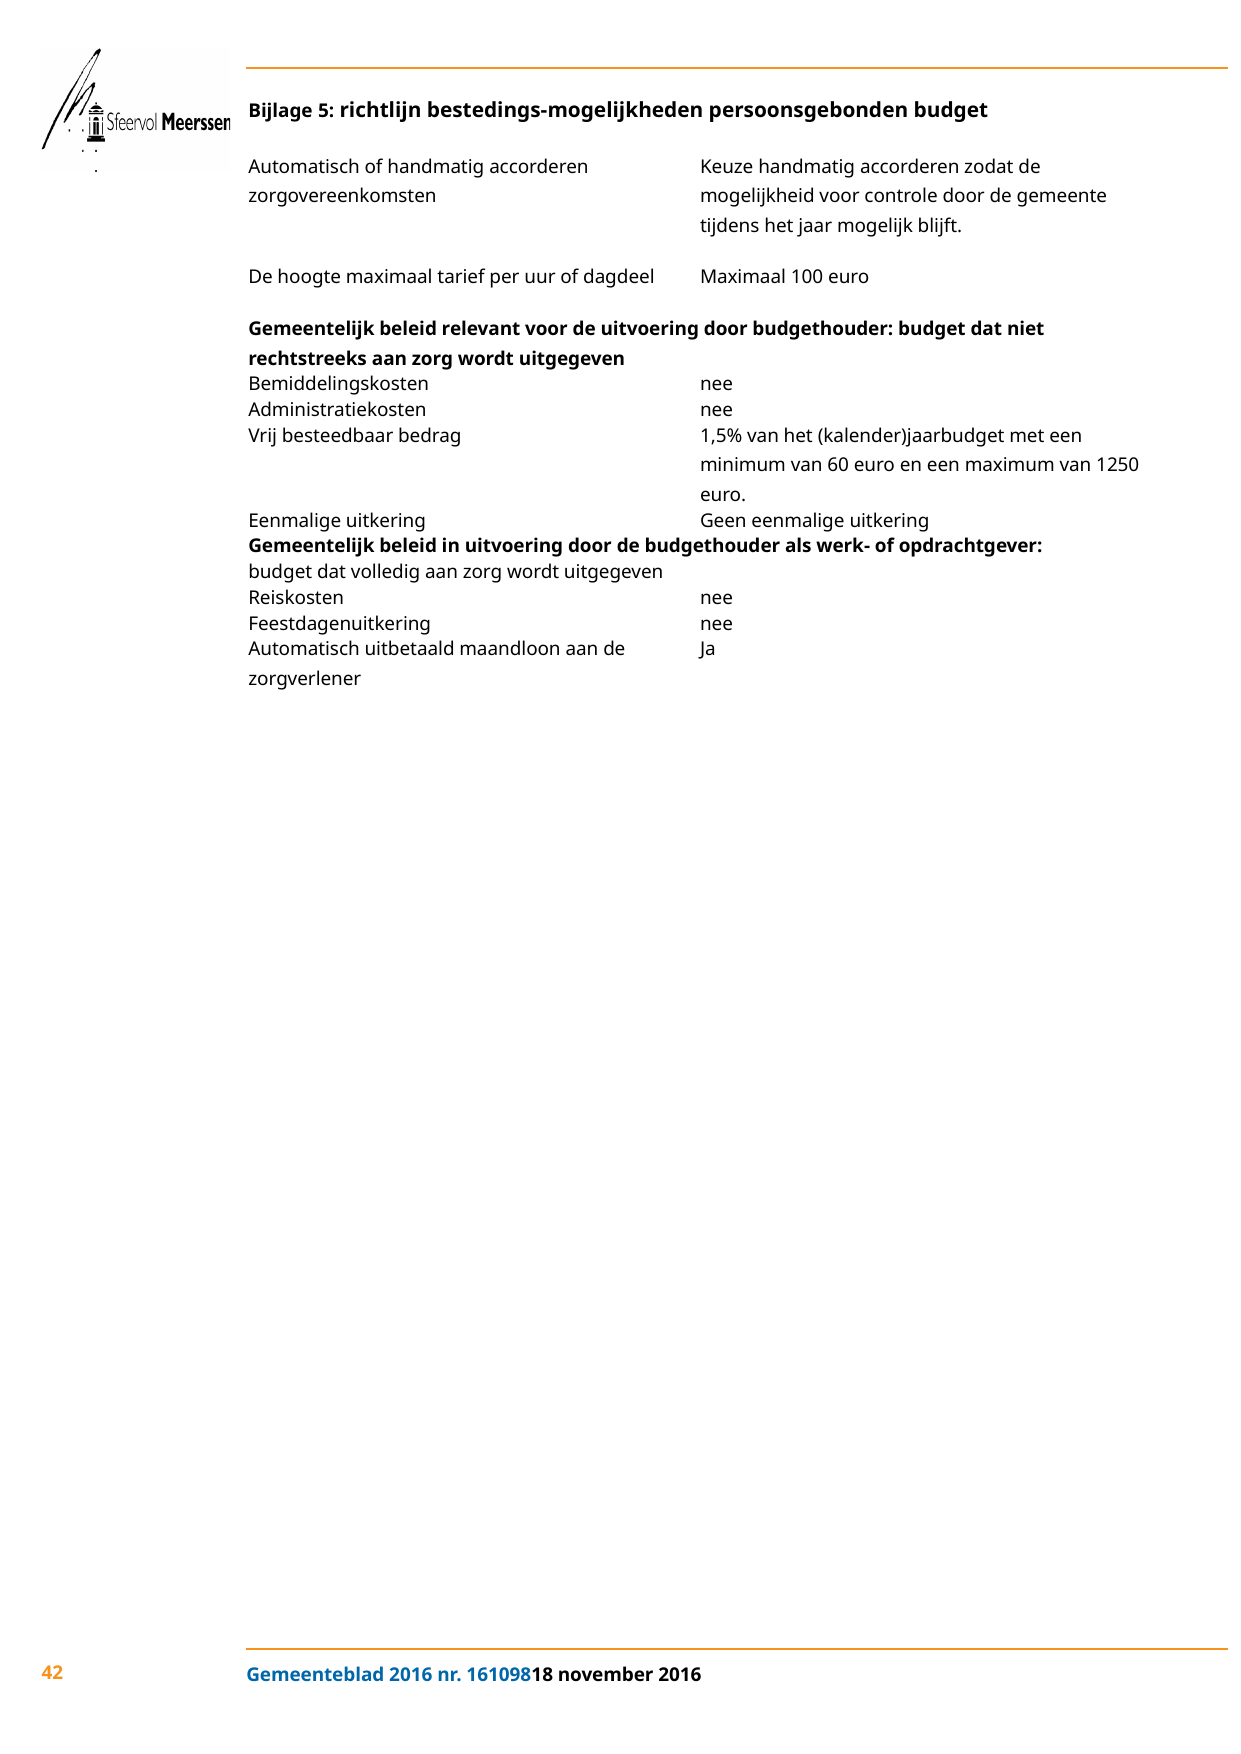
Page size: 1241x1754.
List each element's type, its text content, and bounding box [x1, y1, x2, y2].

table_header Automatisch of handmatig accorderen zorgovereenkomsten [248, 153, 700, 238]
table_cell [700, 558, 1152, 584]
table_cell nee [700, 610, 1152, 635]
table_cell Gemeentelijk beleid in uitvoering door de budgethouder als werk- of opdrachtgever: [248, 533, 1152, 558]
table_cell nee [700, 584, 1152, 610]
table_cell Eenmalige uitkering [248, 507, 700, 532]
table_cell 1,5% van het (kalender)jaarbudget met een minimum van 60 euro en een maximum van 1250 euro. [700, 422, 1152, 507]
table_cell [248, 289, 700, 315]
table_cell Administratiekosten [248, 396, 700, 422]
table_cell nee [700, 396, 1152, 422]
table_cell [248, 238, 700, 264]
table_cell Geen eenmalige uitkering [700, 507, 1152, 532]
table_cell Automatisch uitbetaald maandloon aan de zorgverlener [248, 635, 700, 691]
table_cell Ja [700, 635, 1152, 691]
table_cell Feestdagenuitkering [248, 610, 700, 635]
table_header Keuze handmatig accorderen zodat de mogelijkheid voor controle door de gemeente tijdens het jaar mogelijk blijft. [700, 153, 1152, 238]
table_cell [700, 238, 1152, 264]
table_cell [700, 289, 1152, 315]
picture [41, 47, 231, 172]
table_cell Reiskosten [248, 584, 700, 610]
text Bijlage 5: richtlijn bestedings-mogelijkheden persoonsgebonden budget [248, 95, 1152, 123]
table_cell nee [700, 370, 1152, 396]
table_cell De hoogte maximaal tarief per uur of dagdeel [248, 264, 700, 289]
table_cell Gemeentelijk beleid relevant voor de uitvoering door budgethouder: budget dat niet rechtstreeks aan zorg wordt uitgegeven [248, 315, 1152, 370]
table_cell budget dat volledig aan zorg wordt uitgegeven [248, 558, 700, 584]
table_cell Bemiddelingskosten [248, 370, 700, 396]
table_cell Vrij besteedbaar bedrag [248, 422, 700, 507]
table_cell Maximaal 100 euro [700, 264, 1152, 289]
